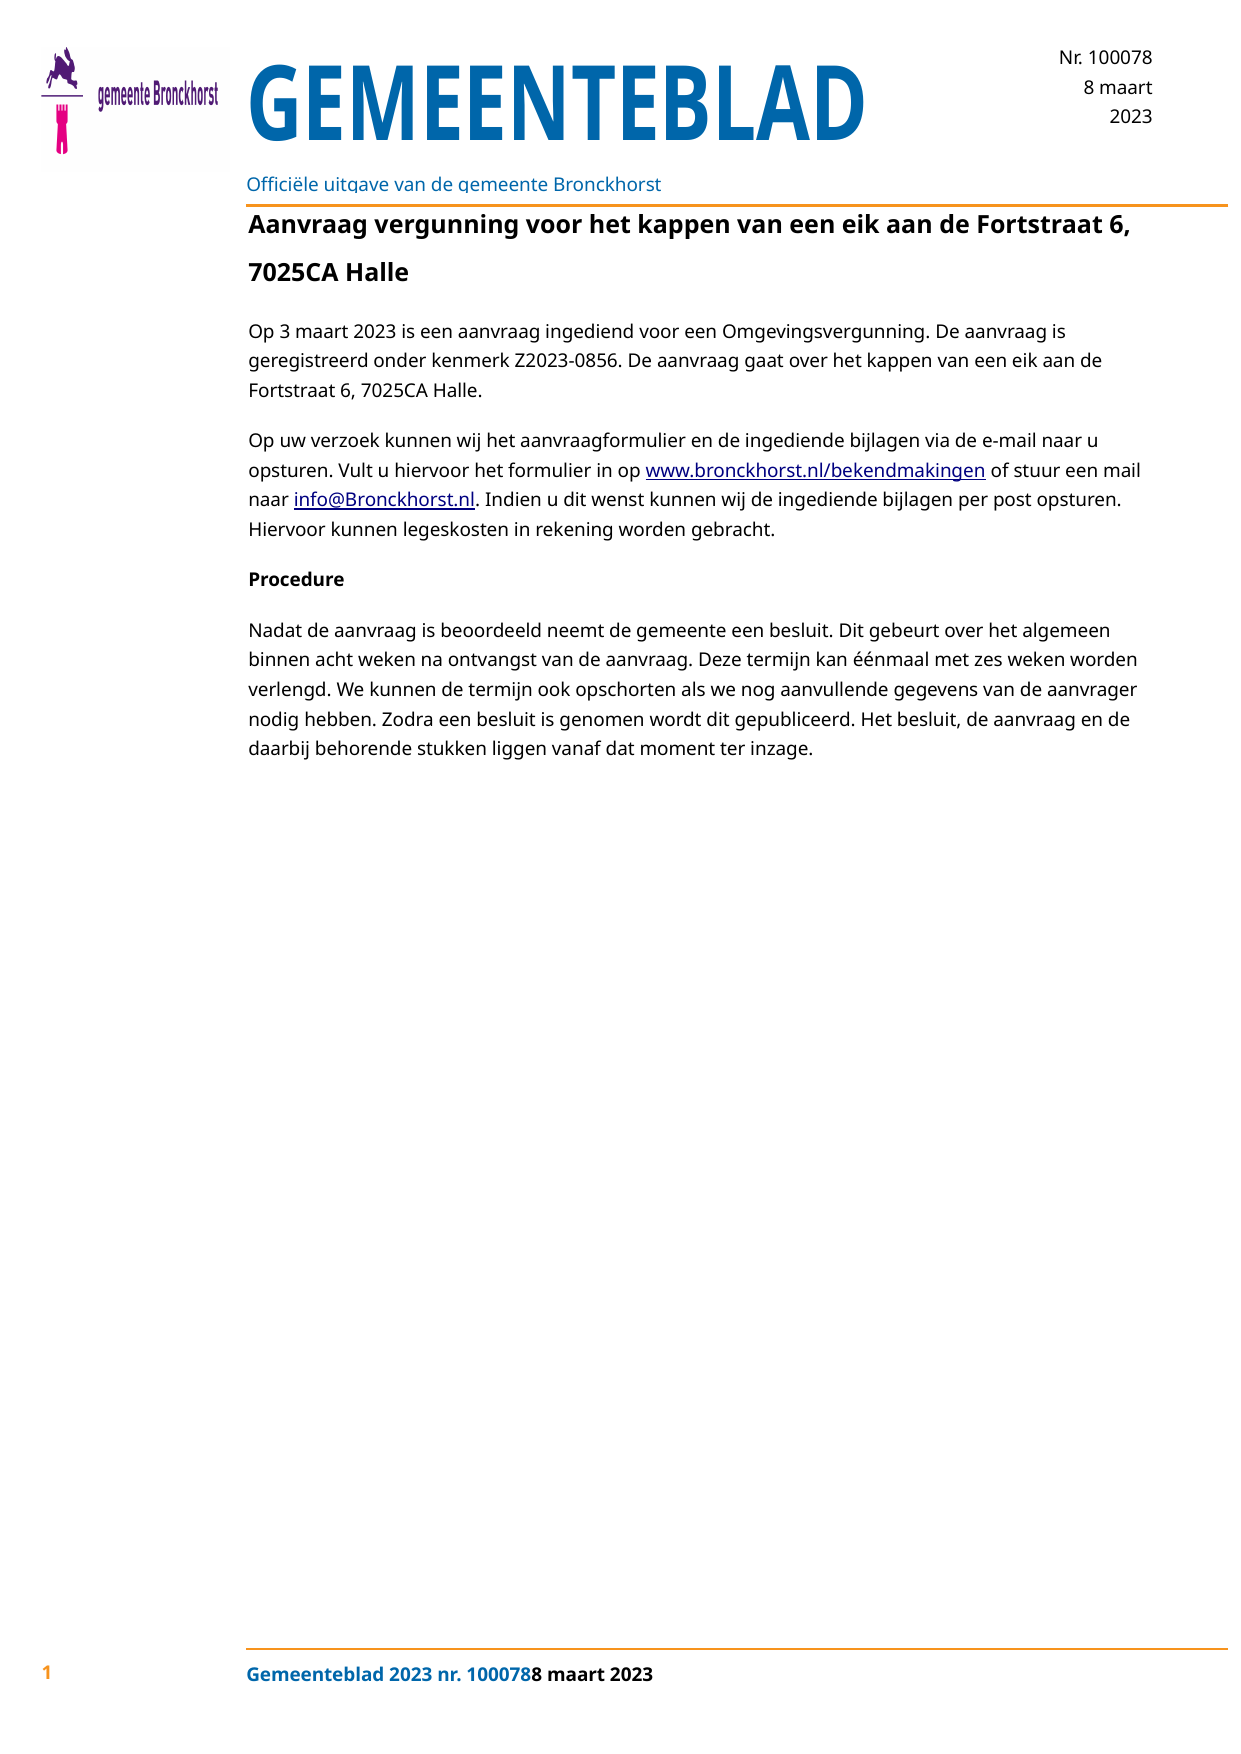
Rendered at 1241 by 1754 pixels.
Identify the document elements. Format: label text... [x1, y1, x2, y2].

text Procedure [248, 567, 1152, 592]
text Op 3 maart 2023 is een aanvraag ingediend voor een Omgevingsvergunning. De aanvraag is geregistreerd onder kenmerk Z2023-0856. De aanvraag gaat over het kappen van een eik aan de Fortstraat 6, 7025CA Halle. [248, 318, 1152, 403]
text Nadat de aanvraag is beoordeeld neemt de gemeente een besluit. Dit gebeurt over het algemeen binnen acht weken na ontvangst van de aanvraag. Deze termijn kan éénmaal met zes weken worden verlengd. We kunnen de termijn ook opschorten als we nog aanvullende gegevens van de aanvrager nodig hebben. Zodra een besluit is genomen wordt dit gepubliceerd. Het besluit, de aanvraag en de daarbij behorende stukken liggen vanaf dat moment ter inzage. [248, 617, 1152, 761]
text Op uw verzoek kunnen wij het aanvraagformulier en de ingediende bijlagen via de e-mail naar u opsturen. Vult u hiervoor het formulier in op www.bronckhorst.nl/bekendmakingen of stuur een mail naar info@Bronckhorst.nl. Indien u dit wenst kunnen wij de ingediende bijlagen per post opsturen. Hiervoor kunnen legeskosten in rekening worden gebracht. [248, 427, 1152, 542]
picture [41, 47, 231, 172]
text Aanvraag vergunning voor het kappen van een eik aan de Fortstraat 6, 7025CA Halle [248, 207, 1152, 288]
